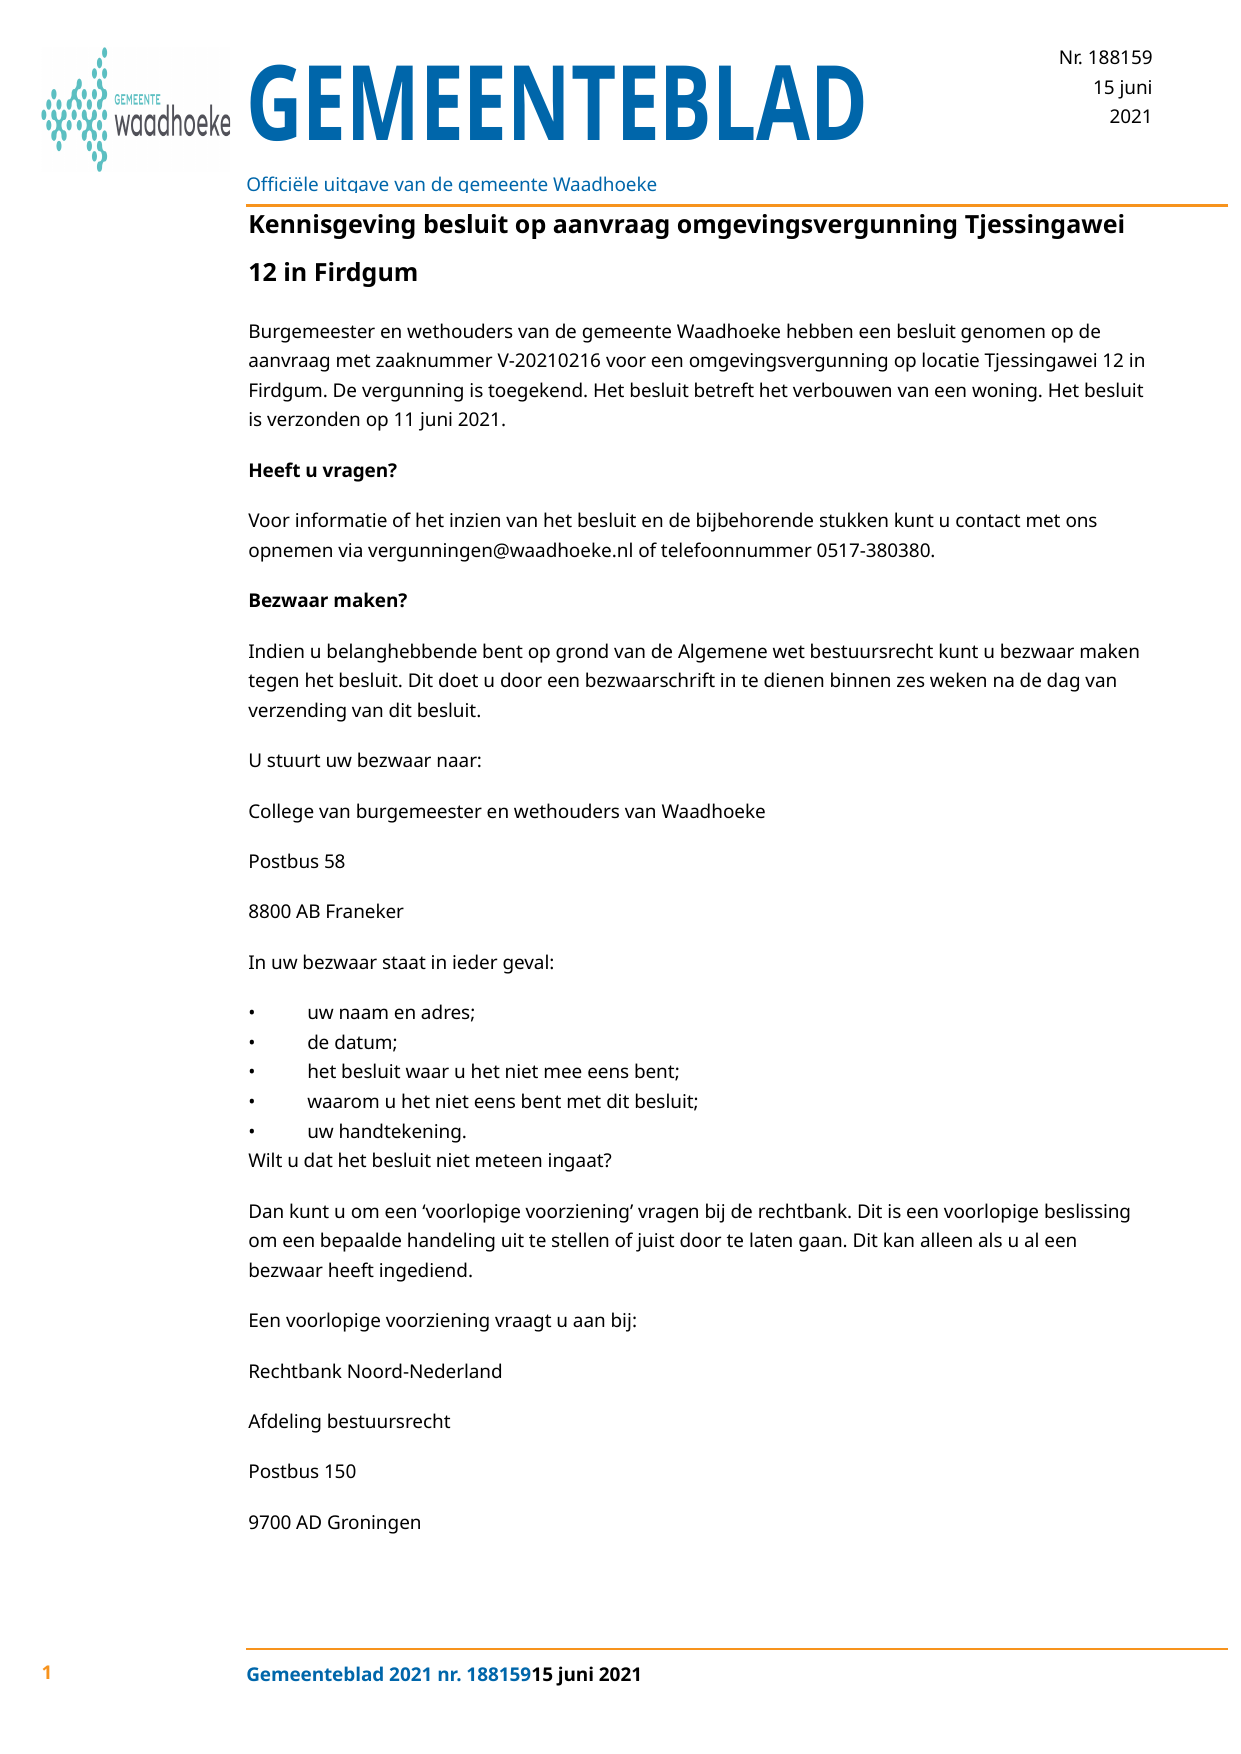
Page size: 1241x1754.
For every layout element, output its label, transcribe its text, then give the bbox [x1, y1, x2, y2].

text College van burgemeester en wethouders van Waadhoeke [248, 798, 1152, 824]
text 8800 AB Franeker [248, 899, 1152, 924]
text Rechtbank Noord-Nederland [248, 1358, 1152, 1384]
list uw handtekening. [248, 1118, 1152, 1144]
list het besluit waar u het niet mee eens bent; [248, 1059, 1152, 1084]
text Wilt u dat het besluit niet meteen ingaat? [248, 1147, 1152, 1173]
text Burgemeester en wethouders van de gemeente Waadhoeke hebben een besluit genomen op de aanvraag met zaaknummer V-20210216 voor een omgevingsvergunning op locatie Tjessingawei 12 in Firdgum. De vergunning is toegekend. Het besluit betreft het verbouwen van een woning. Het besluit is verzonden op 11 juni 2021. [248, 318, 1152, 432]
text Kennisgeving besluit op aanvraag omgevingsvergunning Tjessingawei 12 in Firdgum [248, 207, 1152, 288]
text Afdeling bestuursrecht [248, 1408, 1152, 1434]
list uw naam en adres; [248, 999, 1152, 1025]
text Heeft u vragen? [248, 457, 1152, 483]
text Indien u belanghebbende bent op grond van de Algemene wet bestuursrecht kunt u bezwaar maken tegen het besluit. Dit doet u door een bezwaarschrift in te dienen binnen zes weken na de dag van verzending van dit besluit. [248, 638, 1152, 723]
text 9700 AD Groningen [248, 1509, 1152, 1535]
text Bezwaar maken? [248, 587, 1152, 613]
list waarom u het niet eens bent met dit besluit; [248, 1088, 1152, 1114]
text U stuurt uw bezwaar naar: [248, 747, 1152, 773]
list de datum; [248, 1029, 1152, 1055]
text Postbus 150 [248, 1459, 1152, 1484]
text Een voorlopige voorziening vraagt u aan bij: [248, 1307, 1152, 1333]
text Dan kunt u om een ‘voorlopige voorziening’ vragen bij de rechtbank. Dit is een voorlopige beslissing om een bepaalde handeling uit te stellen of juist door te laten gaan. Dit kan alleen als u al een bezwaar heeft ingediend. [248, 1198, 1152, 1283]
text In uw bezwaar staat in ieder geval: [248, 949, 1152, 975]
picture [41, 47, 231, 172]
text Voor informatie of het inzien van het besluit en de bijbehorende stukken kunt u contact met ons opnemen via vergunningen@waadhoeke.nl of telefoonnummer 0517-380380. [248, 507, 1152, 563]
text Postbus 58 [248, 848, 1152, 874]
